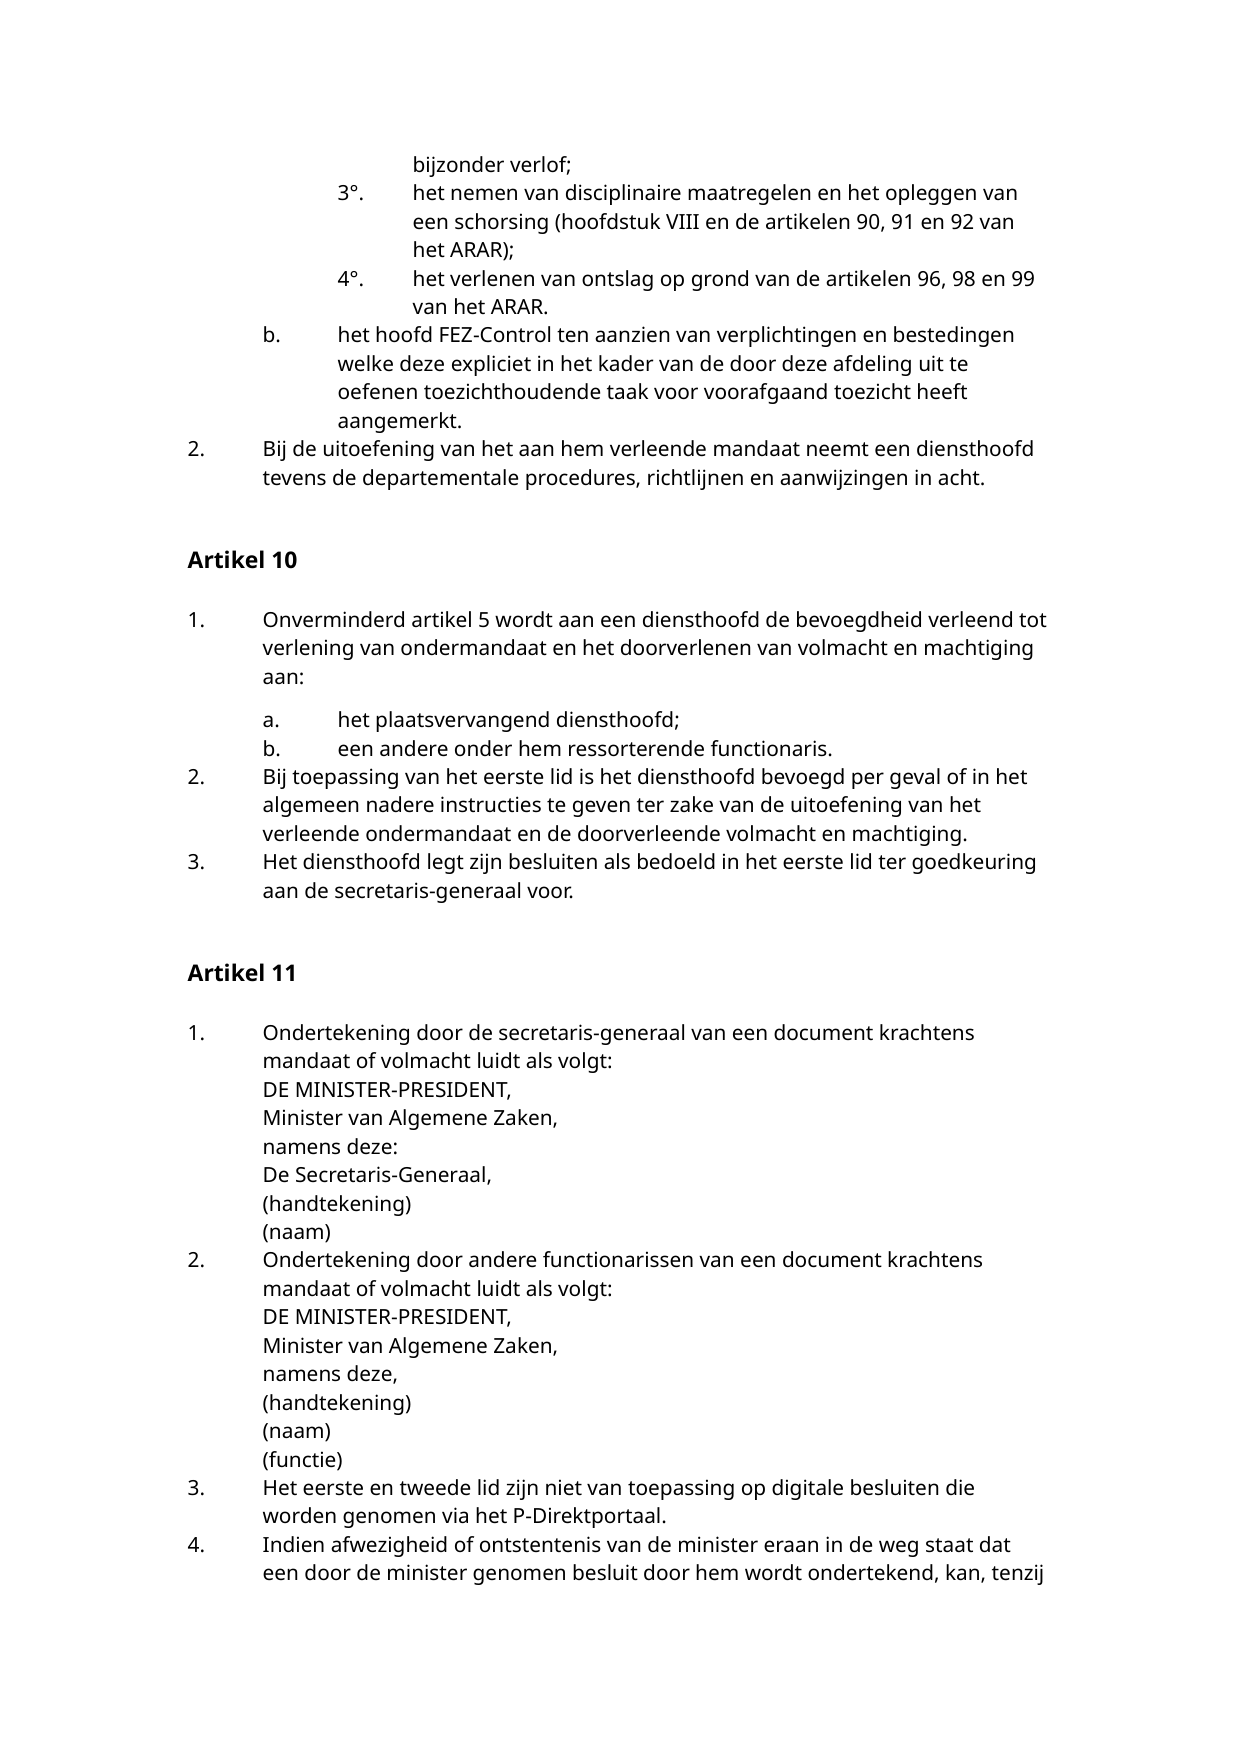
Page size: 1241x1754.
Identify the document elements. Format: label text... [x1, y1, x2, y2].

list Indien afwezigheid of ontstentenis van de minister eraan in de weg staat dat een door de minister genomen besluit door hem wordt ondertekend, kan, tenzij [187, 1530, 1053, 1587]
list het verlenen van ontslag op grond van de artikelen 96, 98 en 99 van het ARAR. [337, 264, 1053, 321]
list Het diensthoofd legt zijn besluiten als bedoeld in het eerste lid ter goedkeuring aan de secretaris-generaal voor. [187, 847, 1053, 904]
list (handtekening) [187, 1189, 1053, 1217]
list Minister van Algemene Zaken, [187, 1331, 1053, 1359]
list het nemen van disciplinaire maatregelen en het opleggen van een schorsing (hoofdstuk VIII en de artikelen 90, 91 en 92 van het ARAR); [337, 178, 1053, 264]
list Ondertekening door de secretaris-generaal van een document krachtens mandaat of volmacht luidt als volgt: [187, 1018, 1053, 1075]
list (naam) [187, 1217, 1053, 1246]
list (functie) [187, 1445, 1053, 1473]
list namens deze, [187, 1359, 1053, 1388]
list (handtekening) [187, 1388, 1053, 1416]
list DE MINISTER-PRESIDENT, [187, 1302, 1053, 1331]
list Onverminderd artikel 5 wordt aan een diensthoofd de bevoegdheid verleend tot verlening van ondermandaat en het doorverlenen van volmacht en machtiging aan: [187, 605, 1053, 690]
list namens deze: [187, 1132, 1053, 1160]
list het plaatsvervangend diensthoofd; [262, 705, 1053, 734]
list De Secretaris-Generaal, [187, 1160, 1053, 1189]
list DE MINISTER-PRESIDENT, [187, 1075, 1053, 1103]
list (naam) [187, 1416, 1053, 1445]
list Ondertekening door andere functionarissen van een document krachtens mandaat of volmacht luidt als volgt: [187, 1246, 1053, 1302]
list Bij toepassing van het eerste lid is het diensthoofd bevoegd per geval of in het algemeen nadere instructies te geven ter zake van de uitoefening van het verleende ondermandaat en de doorverleende volmacht en machtiging. [187, 762, 1053, 847]
list Het eerste en tweede lid zijn niet van toepassing op digitale besluiten die worden genomen via het P-Direktportaal. [187, 1473, 1053, 1530]
subtitle Artikel 10 [187, 544, 1053, 575]
list Minister van Algemene Zaken, [187, 1103, 1053, 1132]
list het hoofd FEZ-Control ten aanzien van verplichtingen en bestedingen welke deze expliciet in het kader van de door deze afdeling uit te oefenen toezichthoudende taak voor voorafgaand toezicht heeft aangemerkt. [262, 321, 1053, 434]
subtitle Artikel 11 [187, 957, 1053, 988]
list bijzonder verlof; [337, 150, 1053, 178]
list Bij de uitoefening van het aan hem verleende mandaat neemt een diensthoofd tevens de departementale procedures, richtlijnen en aanwijzingen in acht. [187, 434, 1053, 491]
list een andere onder hem ressorterende functionaris. [262, 734, 1053, 762]
